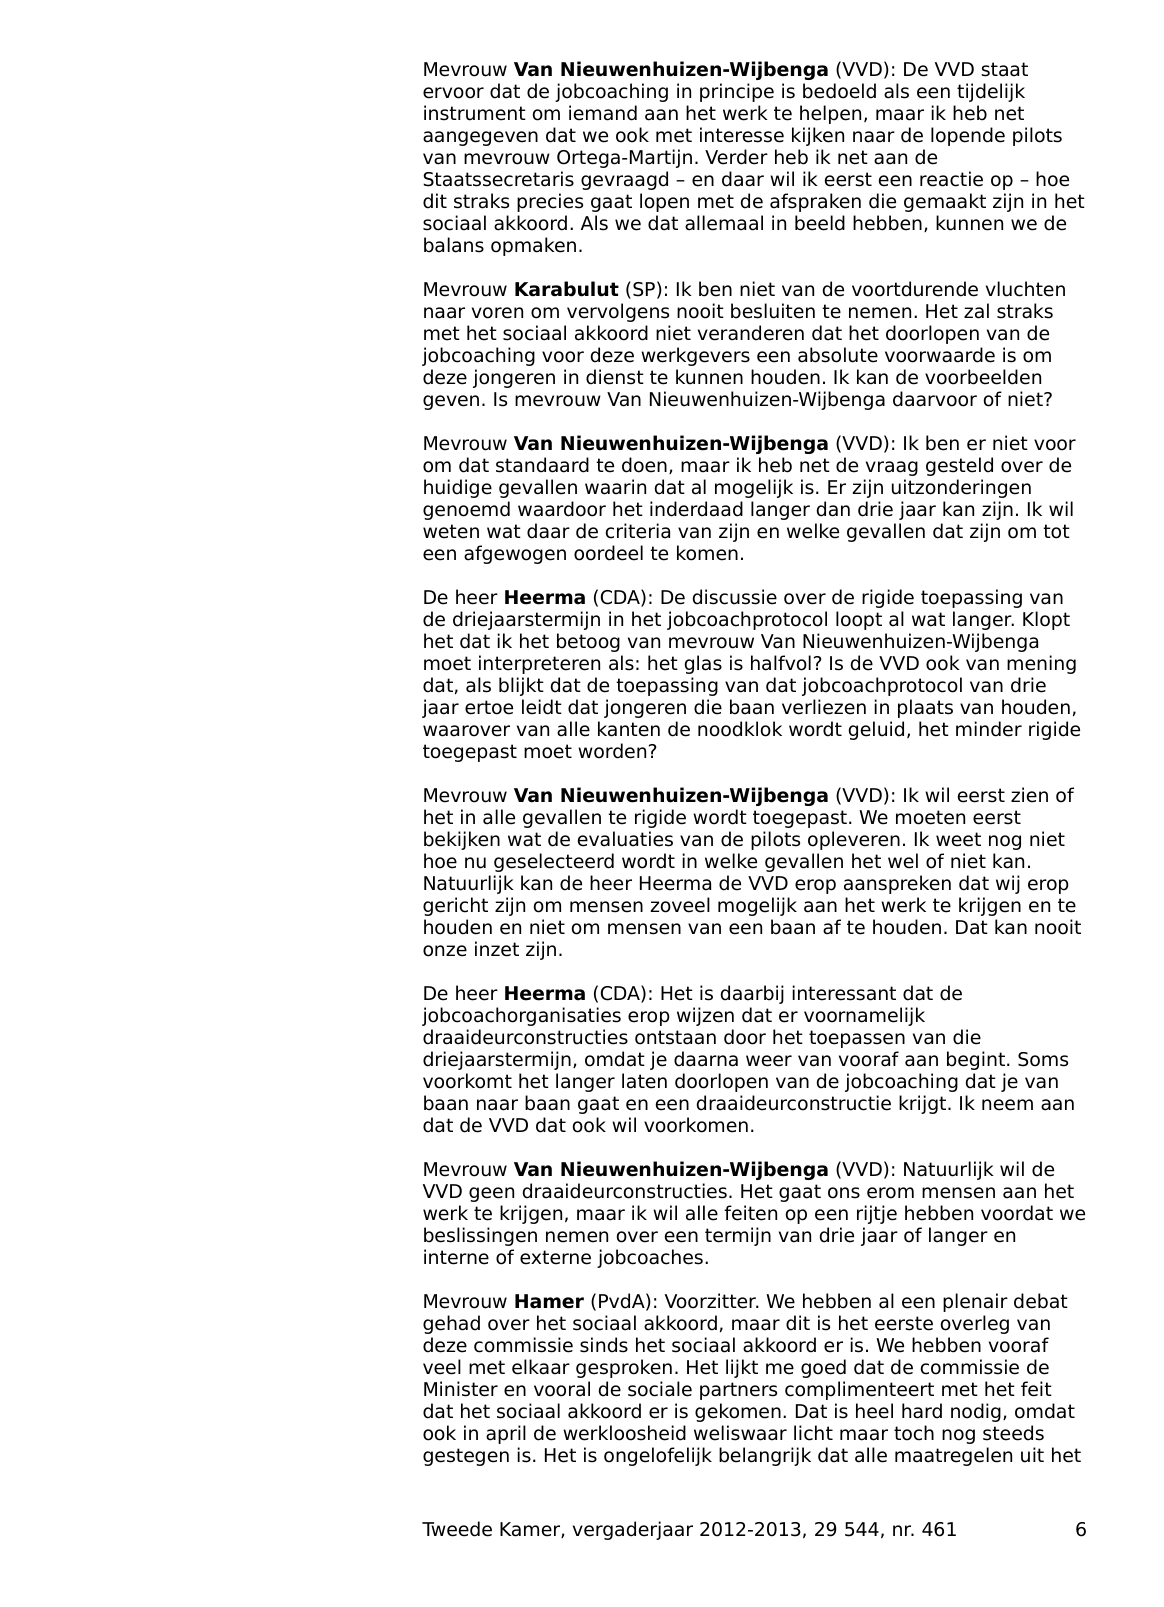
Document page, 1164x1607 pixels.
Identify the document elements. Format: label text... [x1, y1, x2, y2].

text Mevrouw Karabulut (SP): Ik ben niet van de voortdurende vluchten naar voren om vervolgens nooit besluiten te nemen. Het zal straks met het sociaal akkoord niet veranderen dat het doorlopen van de jobcoaching voor deze werkgevers een absolute voorwaarde is om deze jongeren in dienst te kunnen houden. Ik kan de voorbeelden geven. Is mevrouw Van Nieuwenhuizen-Wijbenga daarvoor of niet? [422, 279, 1087, 411]
text De heer Heerma (CDA): Het is daarbij interessant dat de jobcoachorganisaties erop wijzen dat er voornamelijk draaideurconstructies ontstaan door het toepassen van die driejaarstermijn, omdat je daarna weer van vooraf aan begint. Soms voorkomt het langer laten doorlopen van de jobcoaching dat je van baan naar baan gaat en een draaideurconstructie krijgt. Ik neem aan dat de VVD dat ook wil voorkomen. [422, 983, 1087, 1137]
text De heer Heerma (CDA): De discussie over de rigide toepassing van de driejaarstermijn in het jobcoachprotocol loopt al wat langer. Klopt het dat ik het betoog van mevrouw Van Nieuwenhuizen-Wijbenga moet interpreteren als: het glas is halfvol? Is de VVD ook van mening dat, als blijkt dat de toepassing van dat jobcoachprotocol van drie jaar ertoe leidt dat jongeren die baan verliezen in plaats van houden, waarover van alle kanten de noodklok wordt geluid, het minder rigide toegepast moet worden? [422, 587, 1087, 763]
text Mevrouw Van Nieuwenhuizen-Wijbenga (VVD): Ik ben er niet voor om dat standaard te doen, maar ik heb net de vraag gesteld over de huidige gevallen waarin dat al mogelijk is. Er zijn uitzonderingen genoemd waardoor het inderdaad langer dan drie jaar kan zijn. Ik wil weten wat daar de criteria van zijn en welke gevallen dat zijn om tot een afgewogen oordeel te komen. [422, 433, 1087, 565]
text Mevrouw Van Nieuwenhuizen-Wijbenga (VVD): Natuurlijk wil de VVD geen draaideurconstructies. Het gaat ons erom mensen aan het werk te krijgen, maar ik wil alle feiten op een rijtje hebben voordat we beslissingen nemen over een termijn van drie jaar of langer en interne of externe jobcoaches. [422, 1159, 1087, 1269]
text Mevrouw Hamer (PvdA): Voorzitter. We hebben al een plenair debat gehad over het sociaal akkoord, maar dit is het eerste overleg van deze commissie sinds het sociaal akkoord er is. We hebben vooraf veel met elkaar gesproken. Het lijkt me goed dat de commissie de Minister en vooral de sociale partners complimenteert met het feit dat het sociaal akkoord er is gekomen. Dat is heel hard nodig, omdat ook in april de werkloosheid weliswaar licht maar toch nog steeds gestegen is. Het is ongelofelijk belangrijk dat alle maatregelen uit het [422, 1291, 1087, 1467]
text Mevrouw Van Nieuwenhuizen-Wijbenga (VVD): Ik wil eerst zien of het in alle gevallen te rigide wordt toegepast. We moeten eerst bekijken wat de evaluaties van de pilots opleveren. Ik weet nog niet hoe nu geselecteerd wordt in welke gevallen het wel of niet kan. Natuurlijk kan de heer Heerma de VVD erop aanspreken dat wij erop gericht zijn om mensen zoveel mogelijk aan het werk te krijgen en te houden en niet om mensen van een baan af te houden. Dat kan nooit onze inzet zijn. [422, 785, 1087, 961]
text Mevrouw Van Nieuwenhuizen-Wijbenga (VVD): De VVD staat ervoor dat de jobcoaching in principe is bedoeld als een tijdelijk instrument om iemand aan het werk te helpen, maar ik heb net aangegeven dat we ook met interesse kijken naar de lopende pilots van mevrouw Ortega-Martijn. Verder heb ik net aan de Staatssecretaris gevraagd – en daar wil ik eerst een reactie op – hoe dit straks precies gaat lopen met de afspraken die gemaakt zijn in het sociaal akkoord. Als we dat allemaal in beeld hebben, kunnen we de balans opmaken. [422, 59, 1087, 257]
